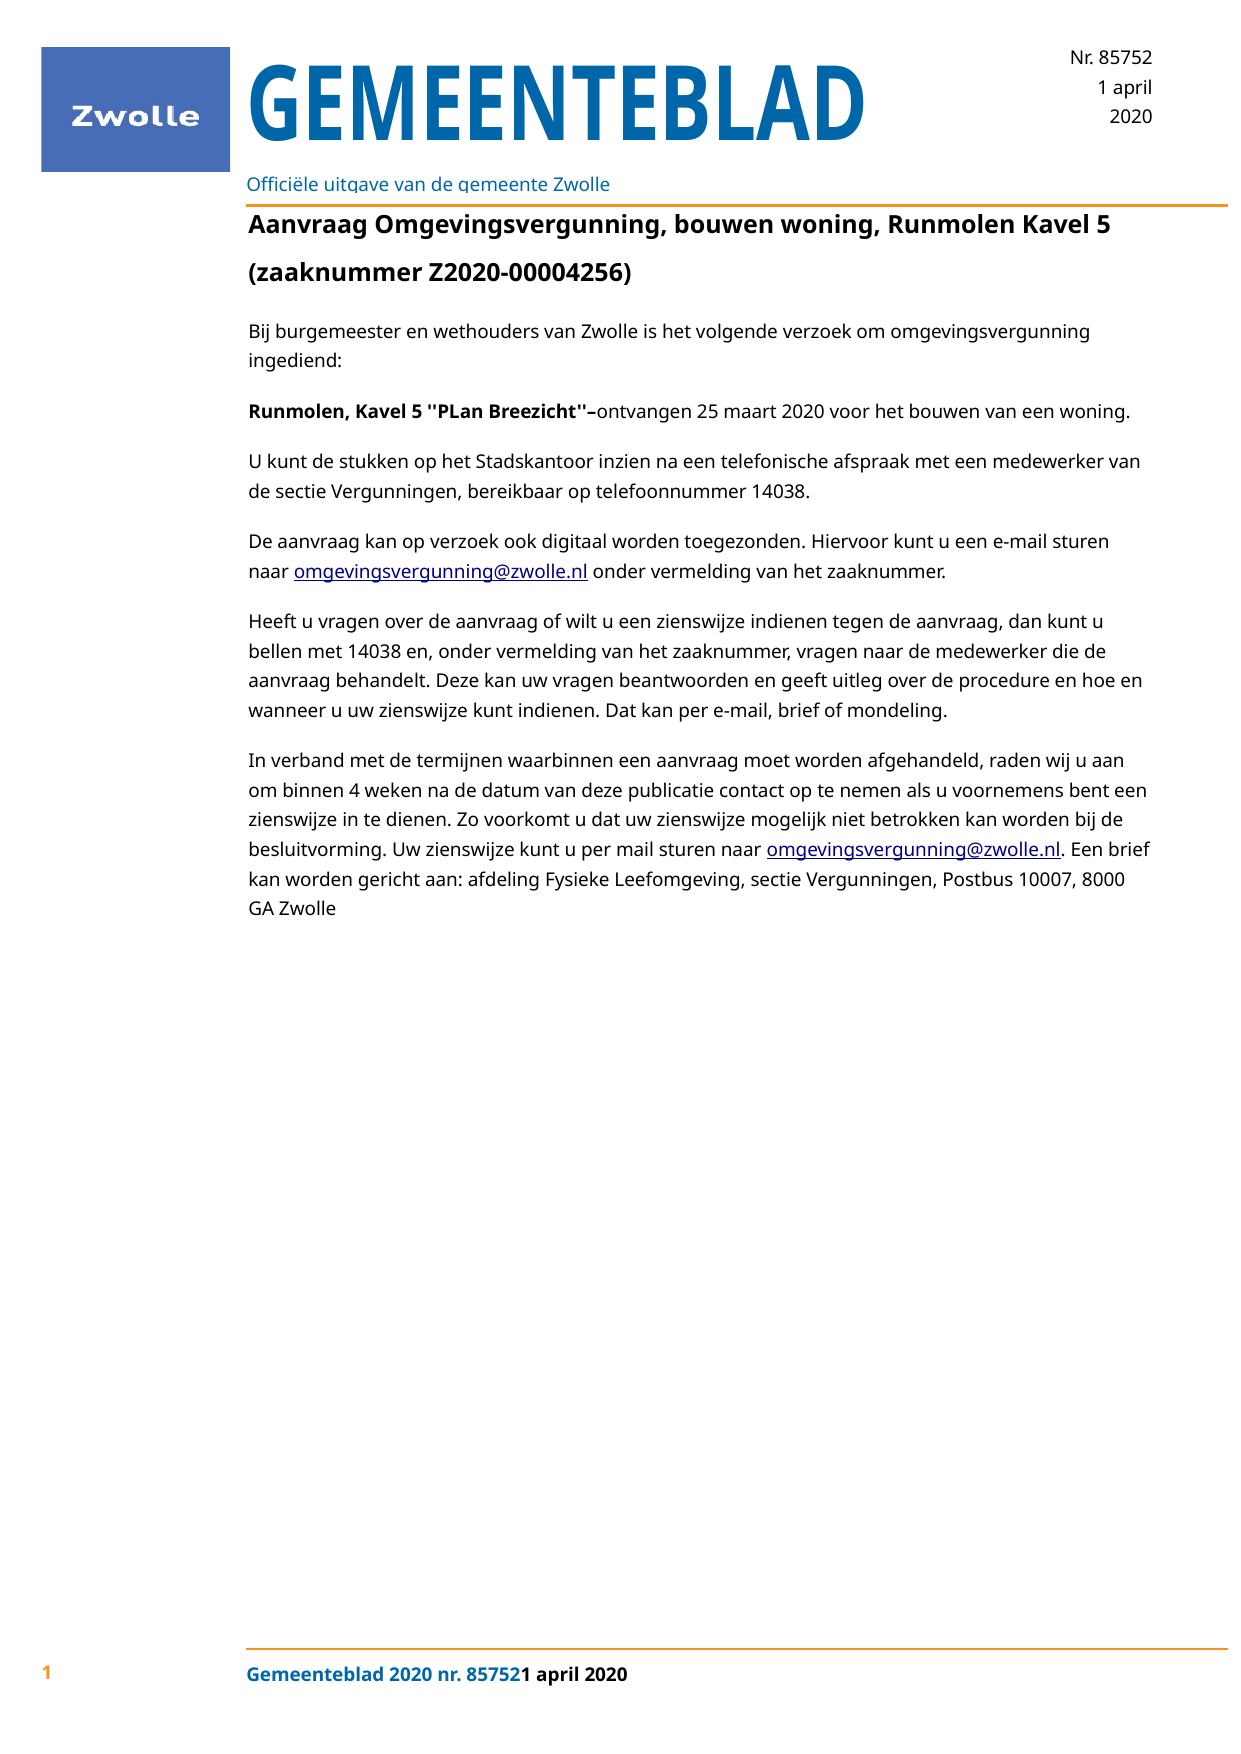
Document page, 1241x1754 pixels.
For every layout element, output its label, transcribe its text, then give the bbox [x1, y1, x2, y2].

text U kunt de stukken op het Stadskantoor inzien na een telefonische afspraak met een medewerker van de sectie Vergunningen, bereikbaar op telefoonnummer 14038. [248, 448, 1152, 504]
text De aanvraag kan op verzoek ook digitaal worden toegezonden. Hiervoor kunt u een e-mail sturen naar omgevingsvergunning@zwolle.nl onder vermelding van het zaaknummer. [248, 528, 1152, 584]
picture [41, 47, 231, 172]
text Aanvraag Omgevingsvergunning, bouwen woning, Runmolen Kavel 5 (zaaknummer Z2020-00004256) [248, 207, 1152, 288]
text In verband met de termijnen waarbinnen een aanvraag moet worden afgehandeld, raden wij u aan om binnen 4 weken na de datum van deze publicatie contact op te nemen als u voornemens bent een zienswijze in te dienen. Zo voorkomt u dat uw zienswijze mogelijk niet betrokken kan worden bij de besluitvorming. Uw zienswijze kunt u per mail sturen naar omgevingsvergunning@zwolle.nl. Een brief kan worden gericht aan: afdeling Fysieke Leefomgeving, sectie Vergunningen, Postbus 10007, 8000 GA Zwolle [248, 747, 1152, 921]
text Heeft u vragen over de aanvraag of wilt u een zienswijze indienen tegen de aanvraag, dan kunt u bellen met 14038 en, onder vermelding van het zaaknummer, vragen naar de medewerker die de aanvraag behandelt. Deze kan uw vragen beantwoorden en geeft uitleg over de procedure en hoe en wanneer u uw zienswijze kunt indienen. Dat kan per e-mail, brief of mondeling. [248, 608, 1152, 723]
text Bij burgemeester en wethouders van Zwolle is het volgende verzoek om omgevingsvergunning ingediend: [248, 318, 1152, 373]
text Runmolen, Kavel 5 ''PLan Breezicht''–ontvangen 25 maart 2020 voor het bouwen van een woning. [248, 398, 1152, 424]
